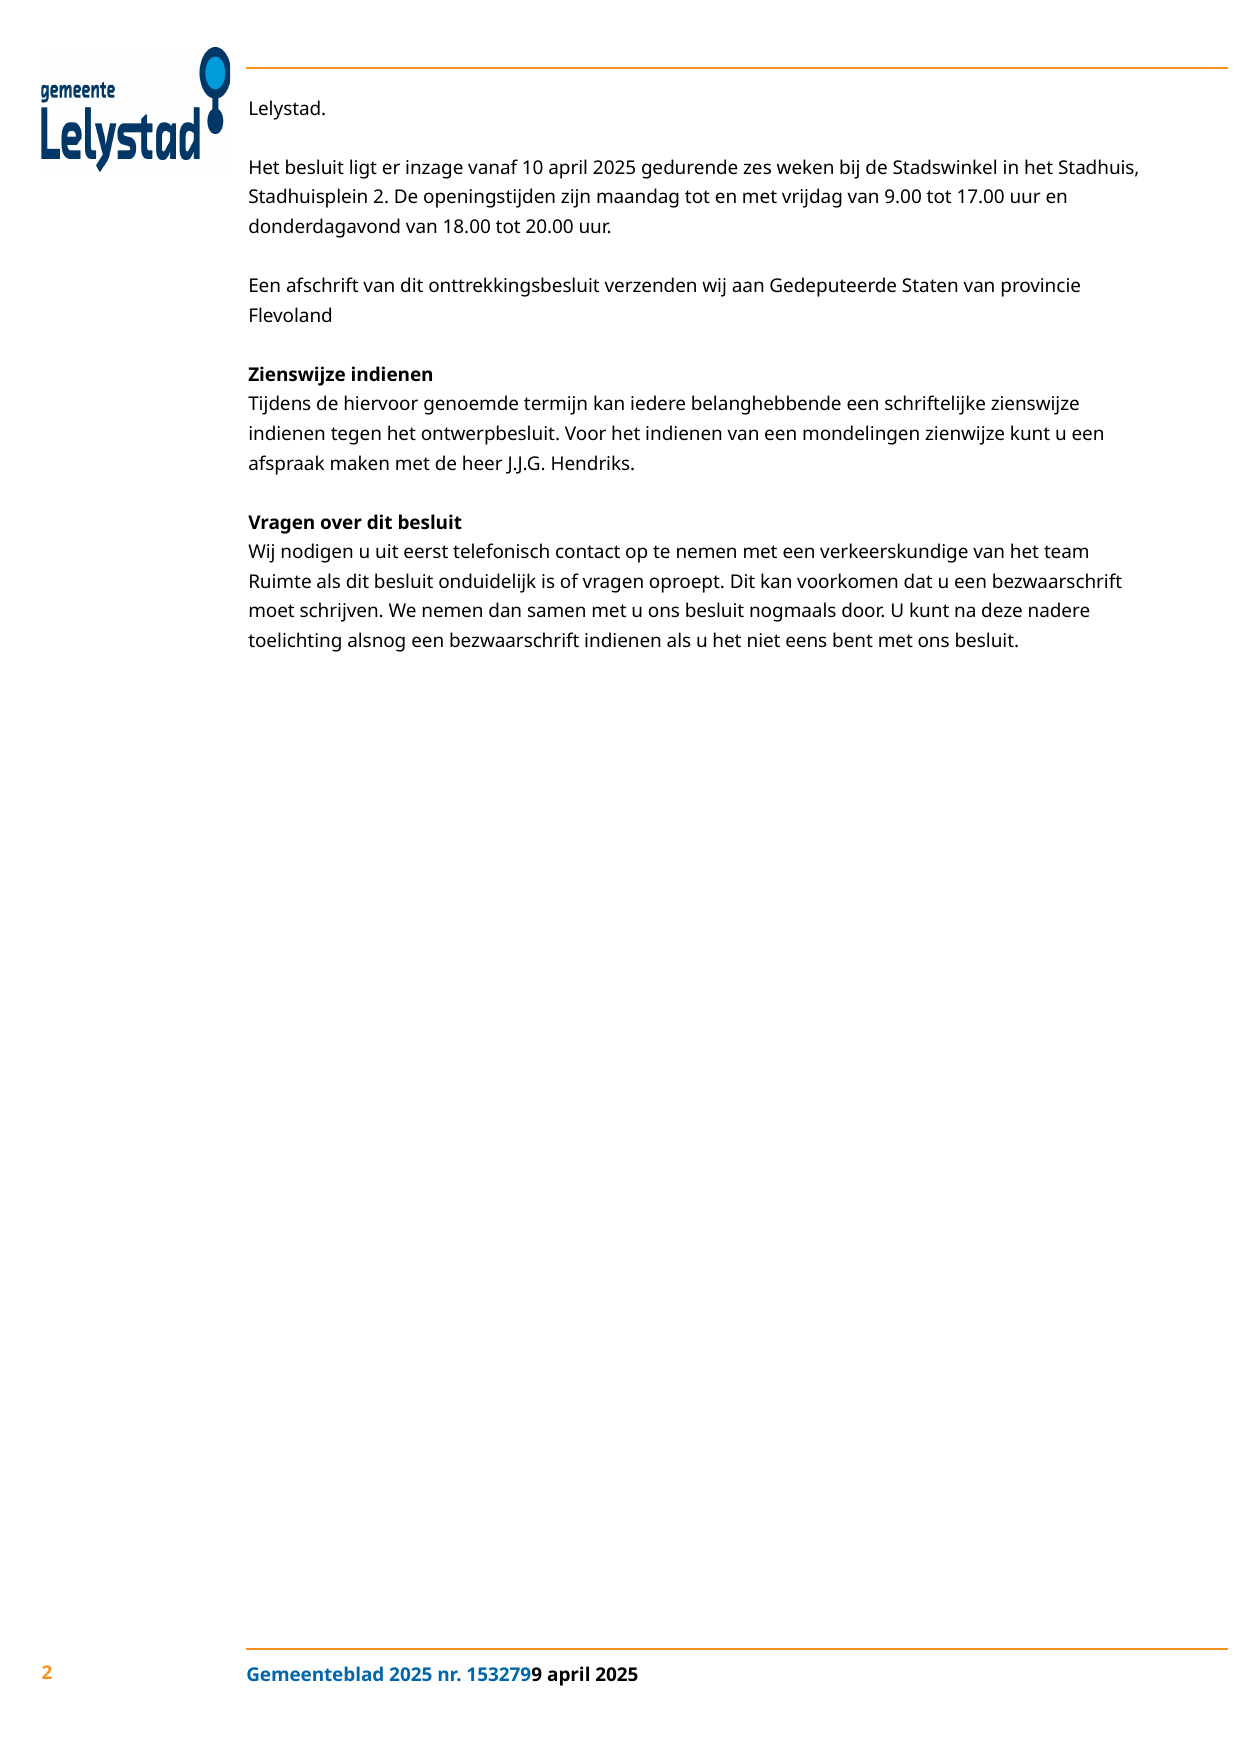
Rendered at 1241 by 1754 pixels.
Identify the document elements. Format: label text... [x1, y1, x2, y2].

text Tijdens de hiervoor genoemde termijn kan iedere belanghebbende een schriftelijke zienswijze indienen tegen het ontwerpbesluit. Voor het indienen van een mondelingen zienwijze kunt u een afspraak maken met de heer J.J.G. Hendriks. [248, 391, 1152, 476]
text Vragen over dit besluit [248, 509, 1152, 535]
text Lelystad. [248, 95, 1152, 121]
text Een afschrift van dit onttrekkingsbesluit verzenden wij aan Gedeputeerde Staten van provincie Flevoland [248, 272, 1152, 328]
text Zienswijze indienen [248, 361, 1152, 387]
text Wij nodigen u uit eerst telefonisch contact op te nemen met een verkeerskundige van het team Ruimte als dit besluit onduidelijk is of vragen oproept. Dit kan voorkomen dat u een bezwaarschrift moet schrijven. We nemen dan samen met u ons besluit nogmaals door. U kunt na deze nadere toelichting alsnog een bezwaarschrift indienen als u het niet eens bent met ons besluit. [248, 538, 1152, 653]
text Het besluit ligt er inzage vanaf 10 april 2025 gedurende zes weken bij de Stadswinkel in het Stadhuis, Stadhuisplein 2. De openingstijden zijn maandag tot en met vrijdag van 9.00 tot 17.00 uur en donderdagavond van 18.00 tot 20.00 uur. [248, 154, 1152, 239]
picture [41, 47, 231, 172]
